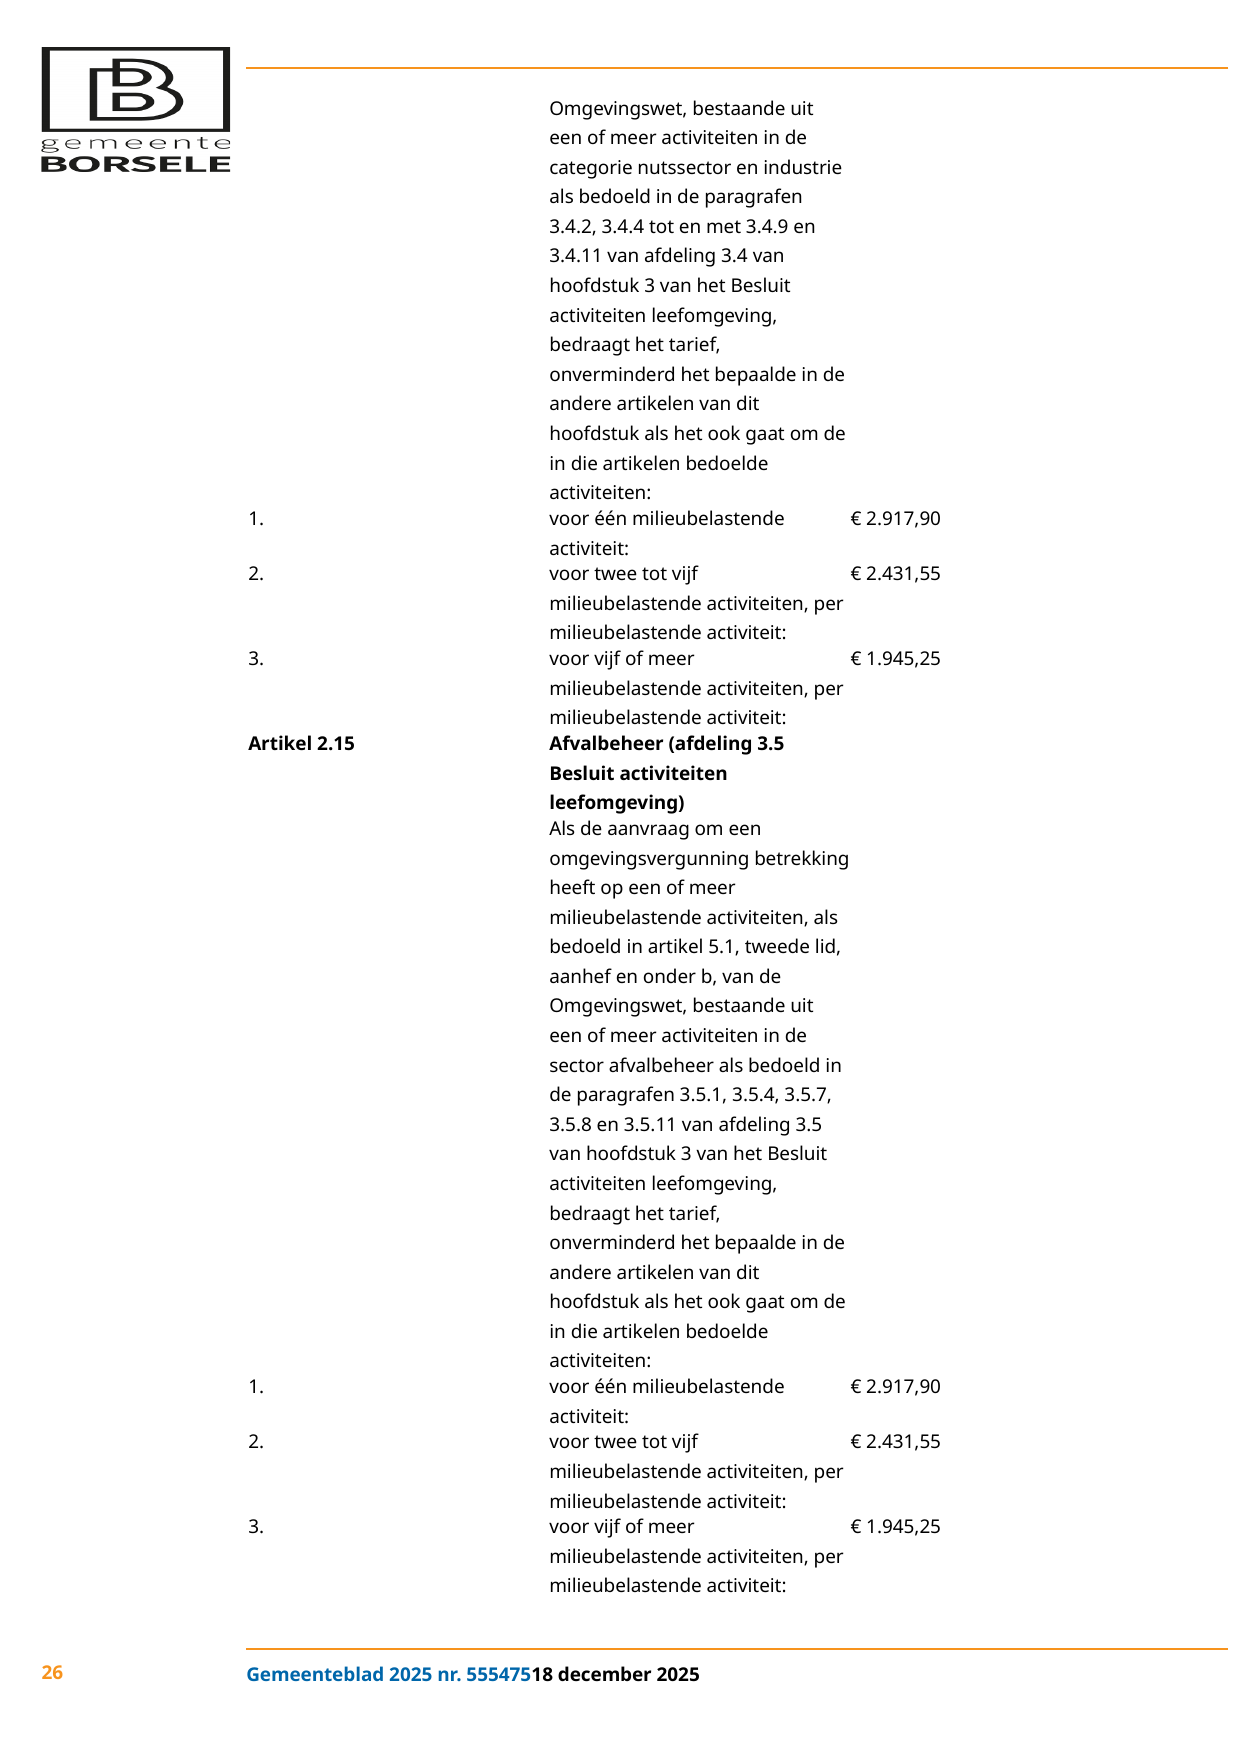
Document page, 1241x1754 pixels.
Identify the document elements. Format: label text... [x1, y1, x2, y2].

table_cell € 2.917,90 [850, 1373, 1152, 1429]
table_cell 1. [248, 505, 549, 560]
table_cell € 1.945,25 [850, 1514, 1152, 1598]
table_cell Omgevingswet, bestaande uit een of meer activiteiten in de categorie nutssector en industrie als bedoeld in de paragrafen 3.4.2, 3.4.4 tot en met 3.4.9 en 3.4.11 van afdeling 3.4 van hoofdstuk 3 van het Besluit activiteiten leefomgeving, bedraagt het tarief, onverminderd het bepaalde in de andere artikelen van dit hoofdstuk als het ook gaat om de in die artikelen bedoelde activiteiten: [549, 95, 850, 505]
table_cell [248, 95, 549, 505]
table_cell € 1.945,25 [850, 645, 1152, 730]
table_cell voor vijf of meer milieubelastende activiteiten, per milieubelastende activiteit: [549, 1514, 850, 1598]
table_cell voor twee tot vijf milieubelastende activiteiten, per milieubelastende activiteit: [549, 1429, 850, 1513]
table_cell € 2.917,90 [850, 505, 1152, 560]
table_cell Artikel 2.15 [248, 730, 549, 815]
table_cell [850, 815, 1152, 1373]
table_cell voor één milieubelastende activiteit: [549, 1373, 850, 1429]
picture [41, 47, 231, 172]
table_cell 2. [248, 560, 549, 645]
table_cell Als de aanvraag om een omgevingsvergunning betrekking heeft op een of meer milieubelastende activiteiten, als bedoeld in artikel 5.1, tweede lid, aanhef en onder b, van de Omgevingswet, bestaande uit een of meer activiteiten in de sector afvalbeheer als bedoeld in de paragrafen 3.5.1, 3.5.4, 3.5.7, 3.5.8 en 3.5.11 van afdeling 3.5 van hoofdstuk 3 van het Besluit activiteiten leefomgeving, bedraagt het tarief, onverminderd het bepaalde in de andere artikelen van dit hoofdstuk als het ook gaat om de in die artikelen bedoelde activiteiten: [549, 815, 850, 1373]
table_cell 2. [248, 1429, 549, 1513]
table_cell [850, 95, 1152, 505]
table_cell [248, 815, 549, 1373]
table_cell 3. [248, 645, 549, 730]
table_cell € 2.431,55 [850, 1429, 1152, 1513]
table_cell voor twee tot vijf milieubelastende activiteiten, per milieubelastende activiteit: [549, 560, 850, 645]
table_cell 3. [248, 1514, 549, 1598]
table_cell voor vijf of meer milieubelastende activiteiten, per milieubelastende activiteit: [549, 645, 850, 730]
table_cell Afvalbeheer (afdeling 3.5 Besluit activiteiten leefomgeving) [549, 730, 850, 815]
table_cell [850, 730, 1152, 815]
table_cell € 2.431,55 [850, 560, 1152, 645]
table_cell 1. [248, 1373, 549, 1429]
table_cell voor één milieubelastende activiteit: [549, 505, 850, 560]
